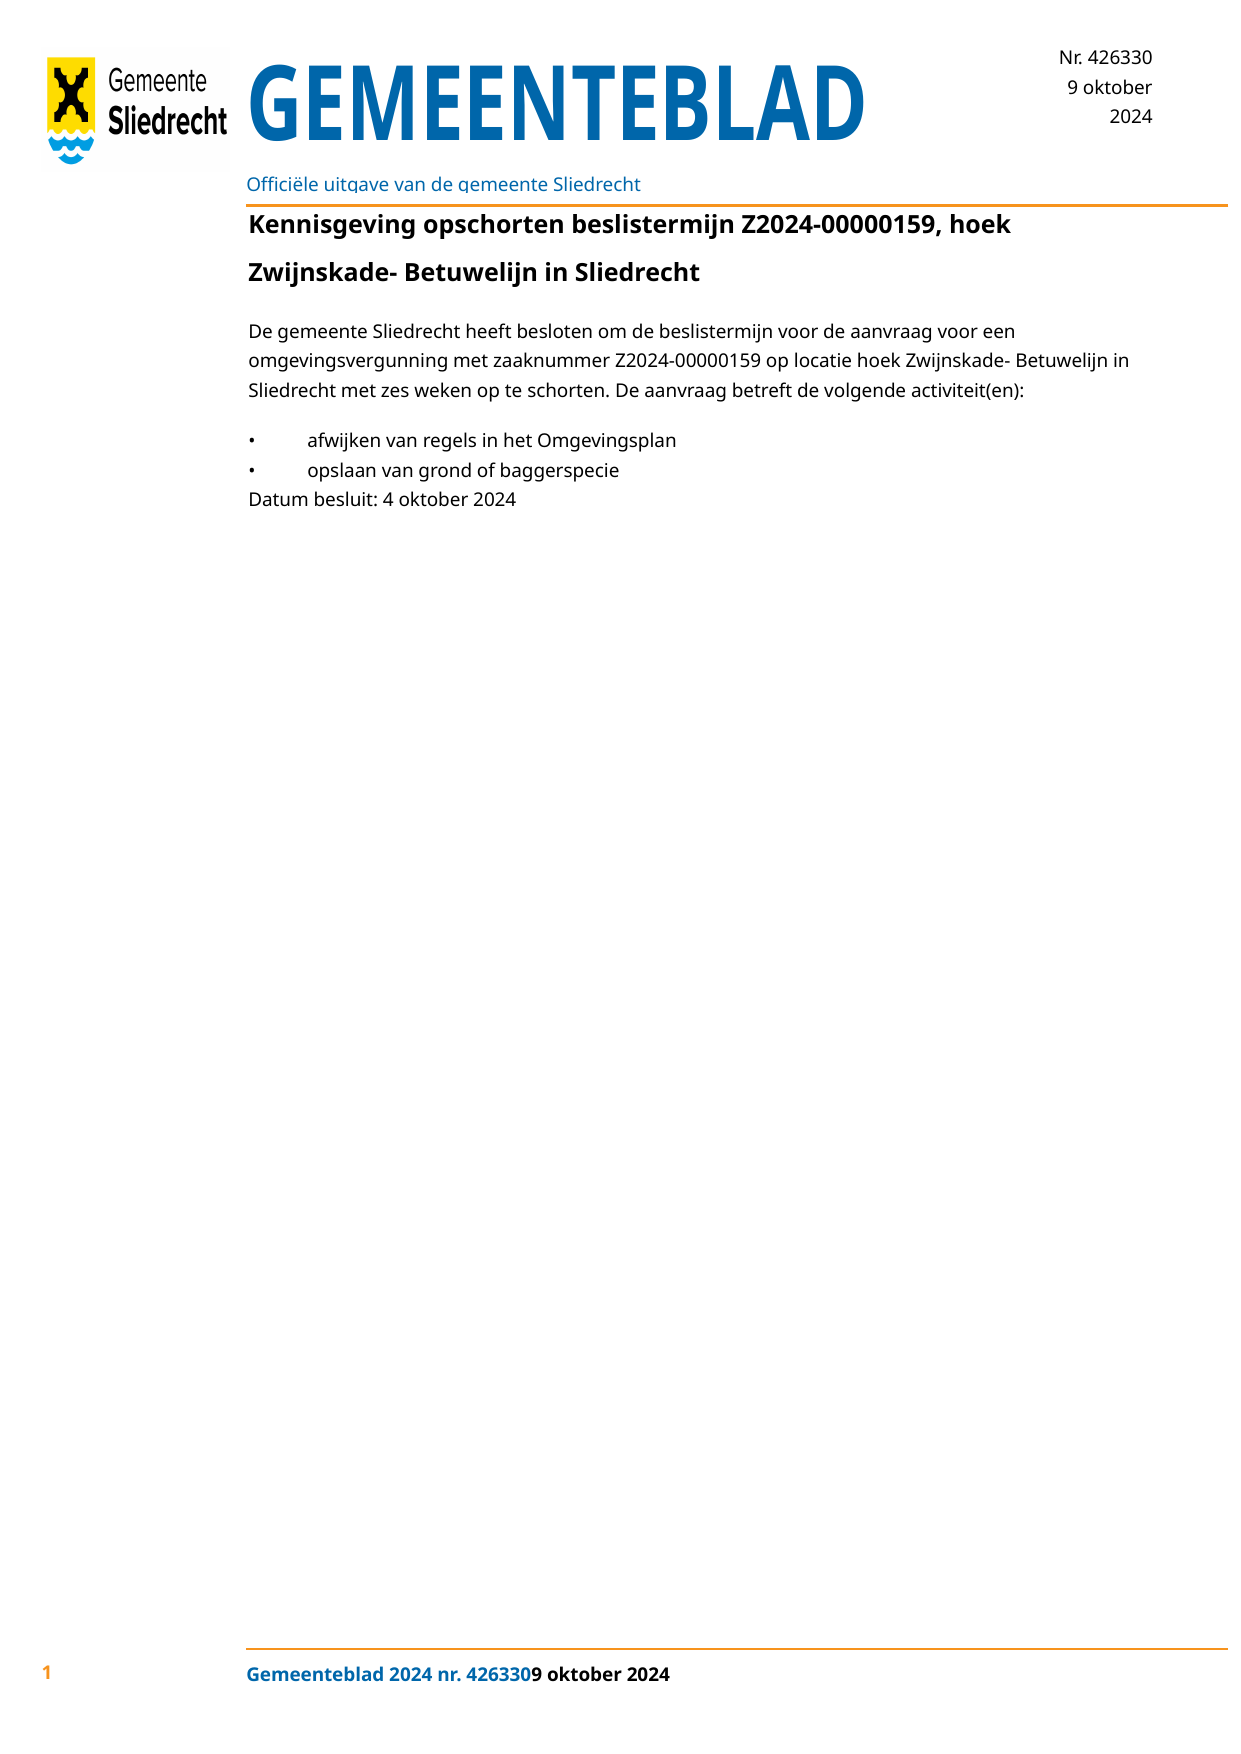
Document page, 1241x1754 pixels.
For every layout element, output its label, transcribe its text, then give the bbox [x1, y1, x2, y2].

list afwijken van regels in het Omgevingsplan [248, 427, 1152, 453]
picture [41, 47, 231, 172]
text Datum besluit: 4 oktober 2024 [248, 487, 1152, 512]
text De gemeente Sliedrecht heeft besloten om de beslistermijn voor de aanvraag voor een omgevingsvergunning met zaaknummer Z2024-00000159 op locatie hoek Zwijnskade- Betuwelijn in Sliedrecht met zes weken op te schorten. De aanvraag betreft de volgende activiteit(en): [248, 318, 1152, 403]
text Kennisgeving opschorten beslistermijn Z2024-00000159, hoek Zwijnskade- Betuwelijn in Sliedrecht [248, 207, 1152, 288]
list opslaan van grond of baggerspecie [248, 457, 1152, 483]
